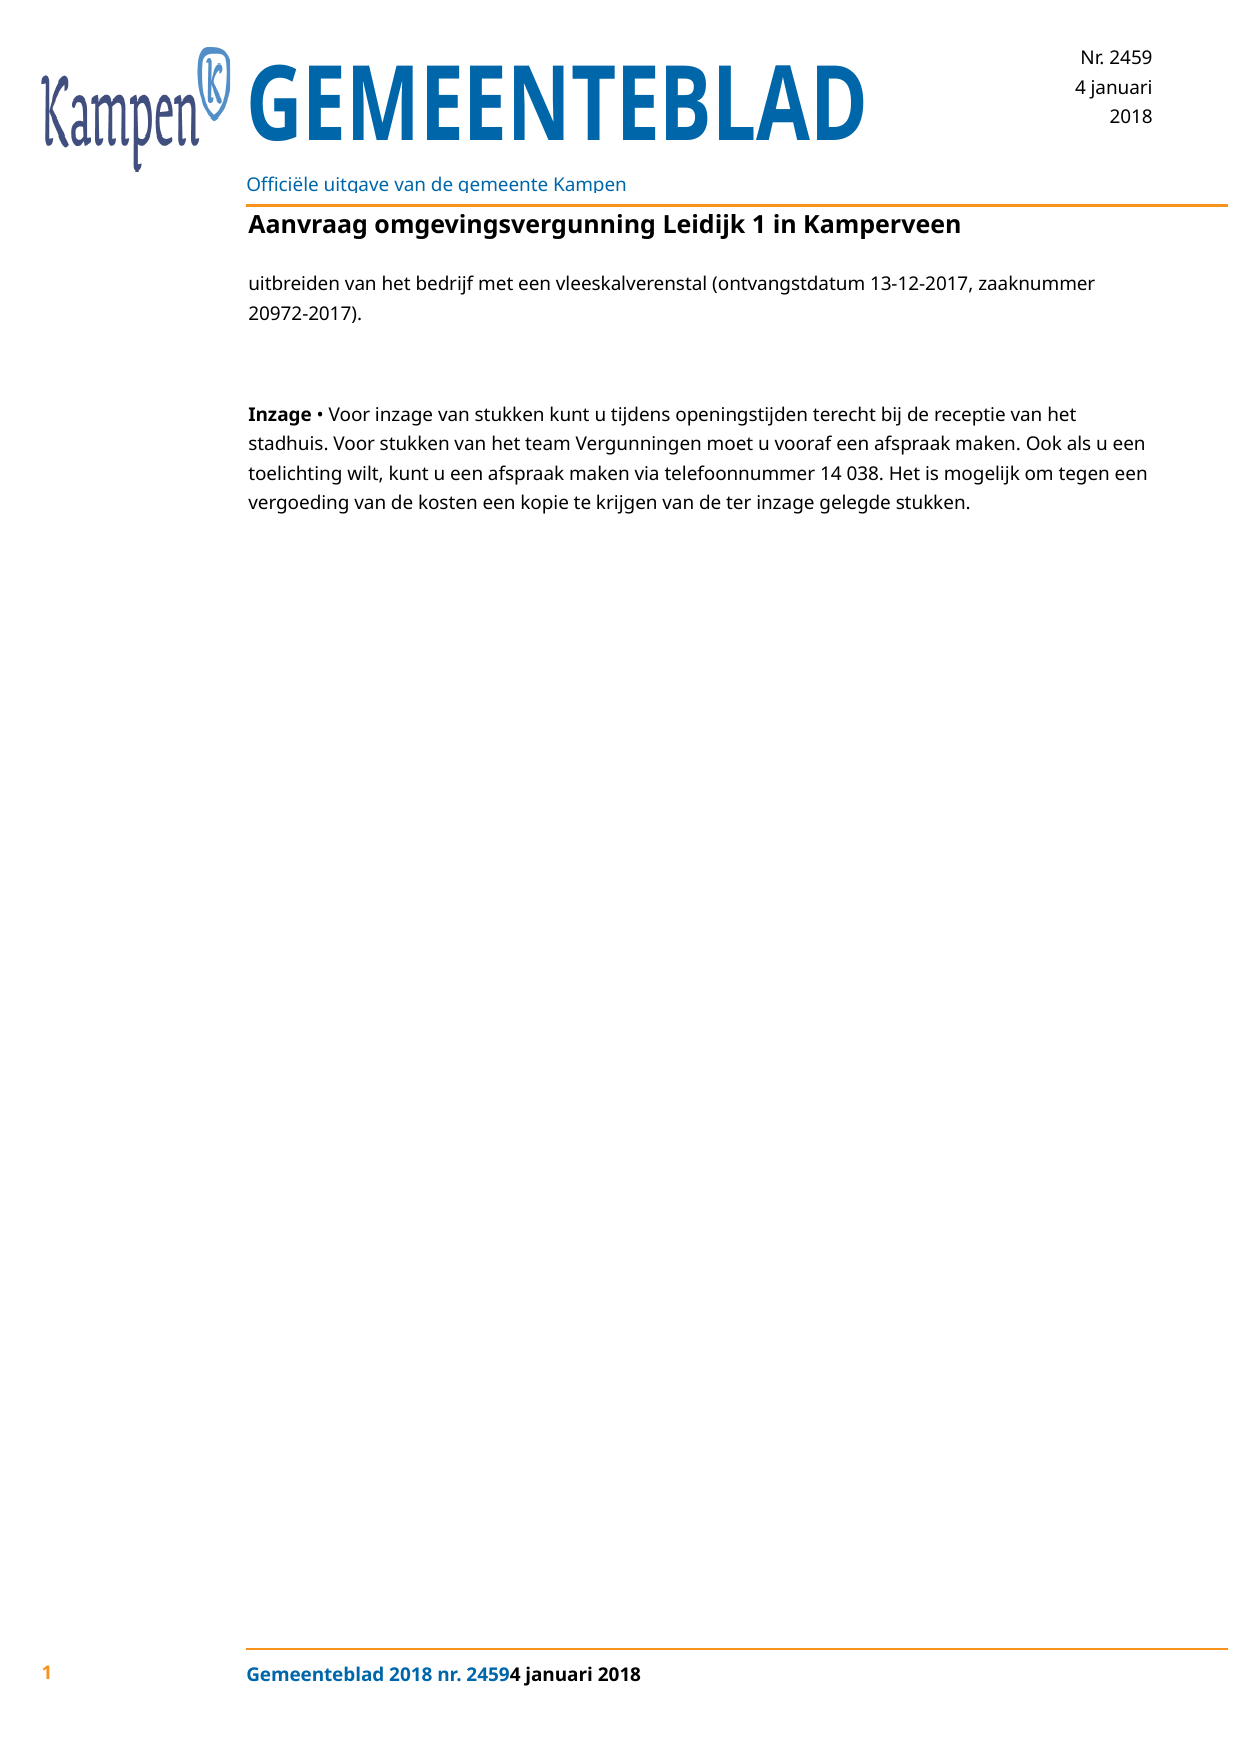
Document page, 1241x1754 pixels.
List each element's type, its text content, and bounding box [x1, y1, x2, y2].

text Inzage • Voor inzage van stukken kunt u tijdens openingstijden terecht bij de receptie van het stadhuis. Voor stukken van het team Vergunningen moet u vooraf een afspraak maken. Ook als u een toelichting wilt, kunt u een afspraak maken via telefoonnummer 14 038. Het is mogelijk om tegen een vergoeding van de kosten een kopie te krijgen van de ter inzage gelegde stukken. [248, 401, 1152, 515]
picture [41, 47, 231, 172]
text Aanvraag omgevingsvergunning Leidijk 1 in Kamperveen [248, 207, 1152, 241]
text uitbreiden van het bedrijf met een vleeskalverenstal (ontvangstdatum 13-12-2017, zaaknummer 20972-2017). [248, 270, 1152, 326]
